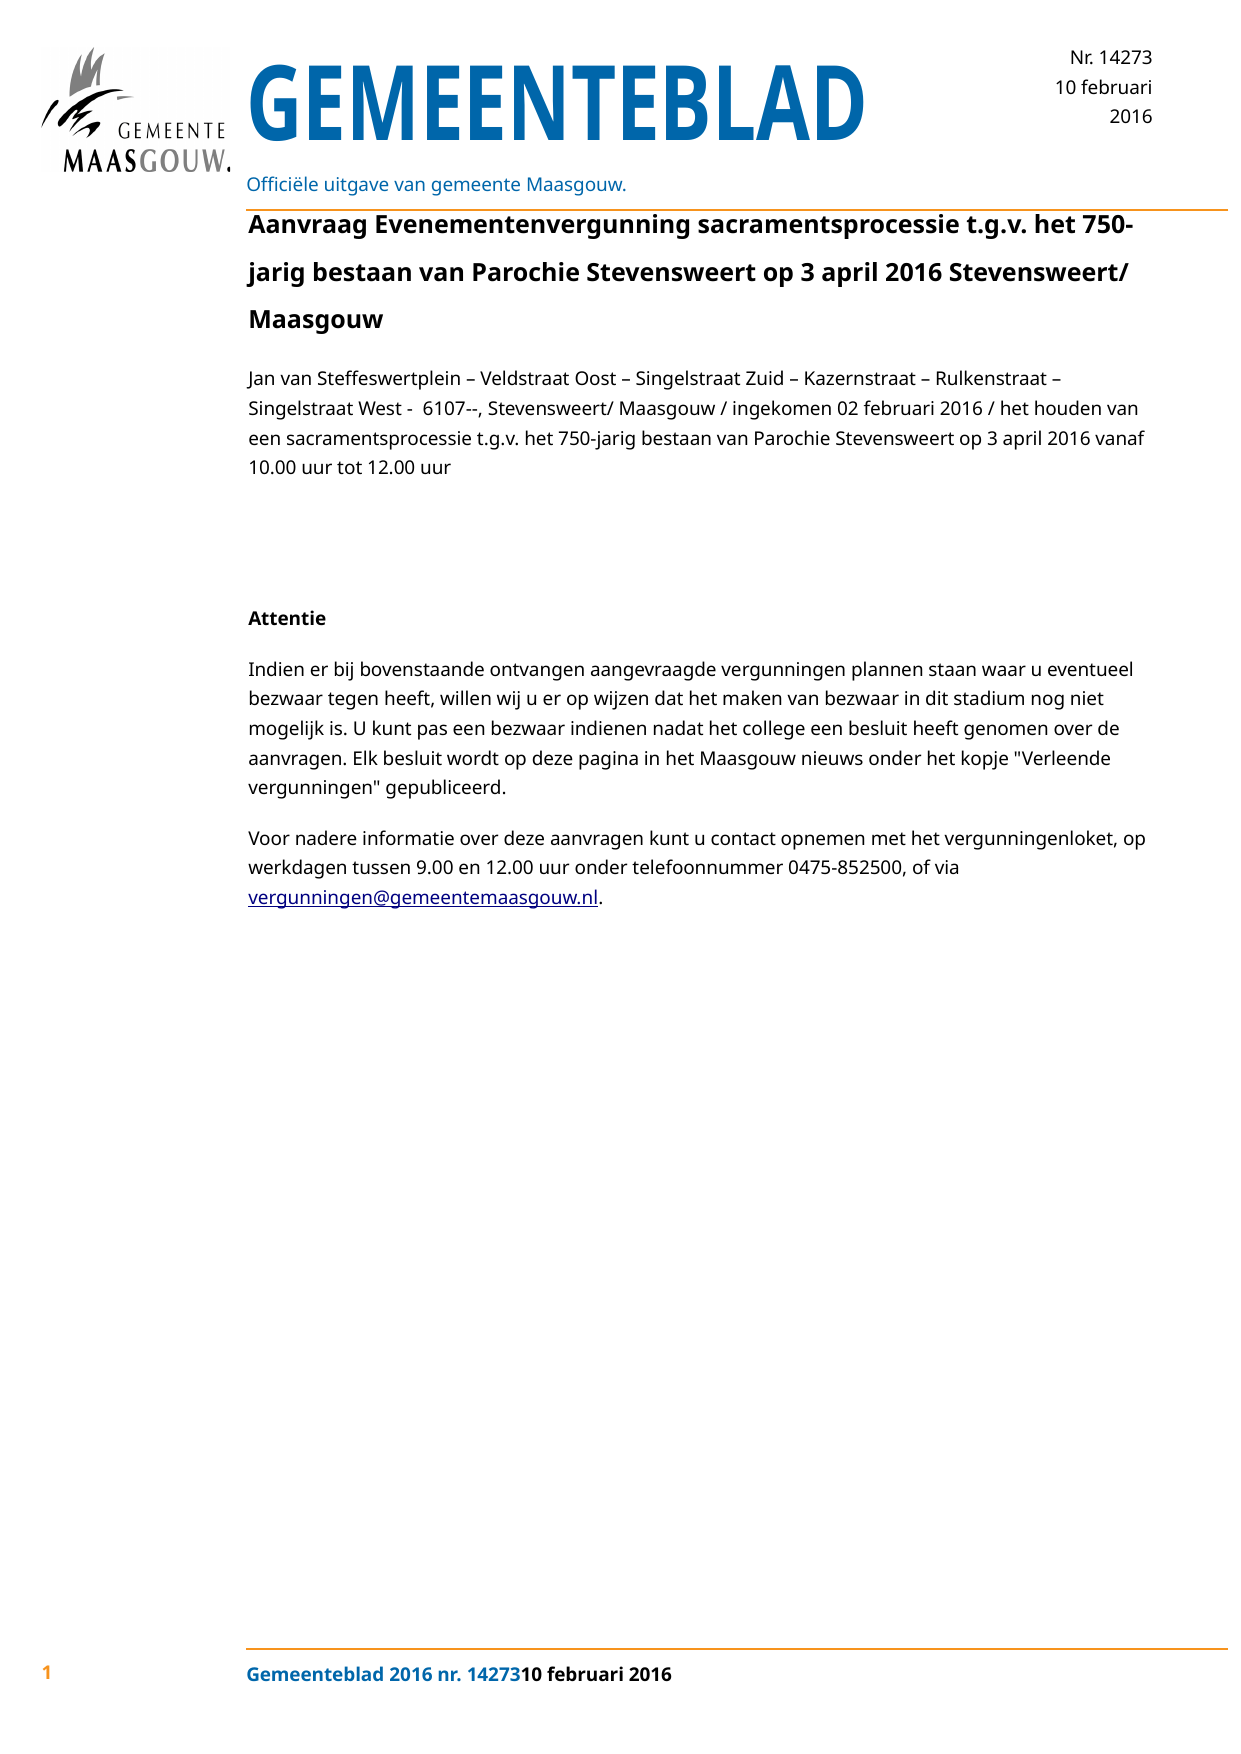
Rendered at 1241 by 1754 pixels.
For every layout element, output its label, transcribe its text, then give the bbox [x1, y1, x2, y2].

text Aanvraag Evenementenvergunning sacramentsprocessie t.g.v. het 750-jarig bestaan van Parochie Stevensweert op 3 april 2016 Stevensweert/ Maasgouw [248, 211, 1152, 336]
text Indien er bij bovenstaande ontvangen aangevraagde vergunningen plannen staan waar u eventueel bezwaar tegen heeft, willen wij u er op wijzen dat het maken van bezwaar in dit stadium nog niet mogelijk is. U kunt pas een bezwaar indienen nadat het college een besluit heeft genomen over de aanvragen. Elk besluit wordt op deze pagina in het Maasgouw nieuws onder het kopje "Verleende vergunningen" gepubliceerd. [248, 656, 1152, 800]
picture [41, 47, 231, 172]
text Attentie [248, 606, 1152, 631]
text Voor nadere informatie over deze aanvragen kunt u contact opnemen met het vergunningenloket, op werkdagen tussen 9.00 en 12.00 uur onder telefoonnummer 0475-852500, of via vergunningen@gemeentemaasgouw.nl. [248, 825, 1152, 909]
text Jan van Steffeswertplein – Veldstraat Oost – Singelstraat Zuid – Kazernstraat – Rulkenstraat – Singelstraat West - 6107--, Stevensweert/ Maasgouw / ingekomen 02 februari 2016 / het houden van een sacramentsprocessie t.g.v. het 750-jarig bestaan van Parochie Stevensweert op 3 april 2016 vanaf 10.00 uur tot 12.00 uur [248, 366, 1152, 480]
